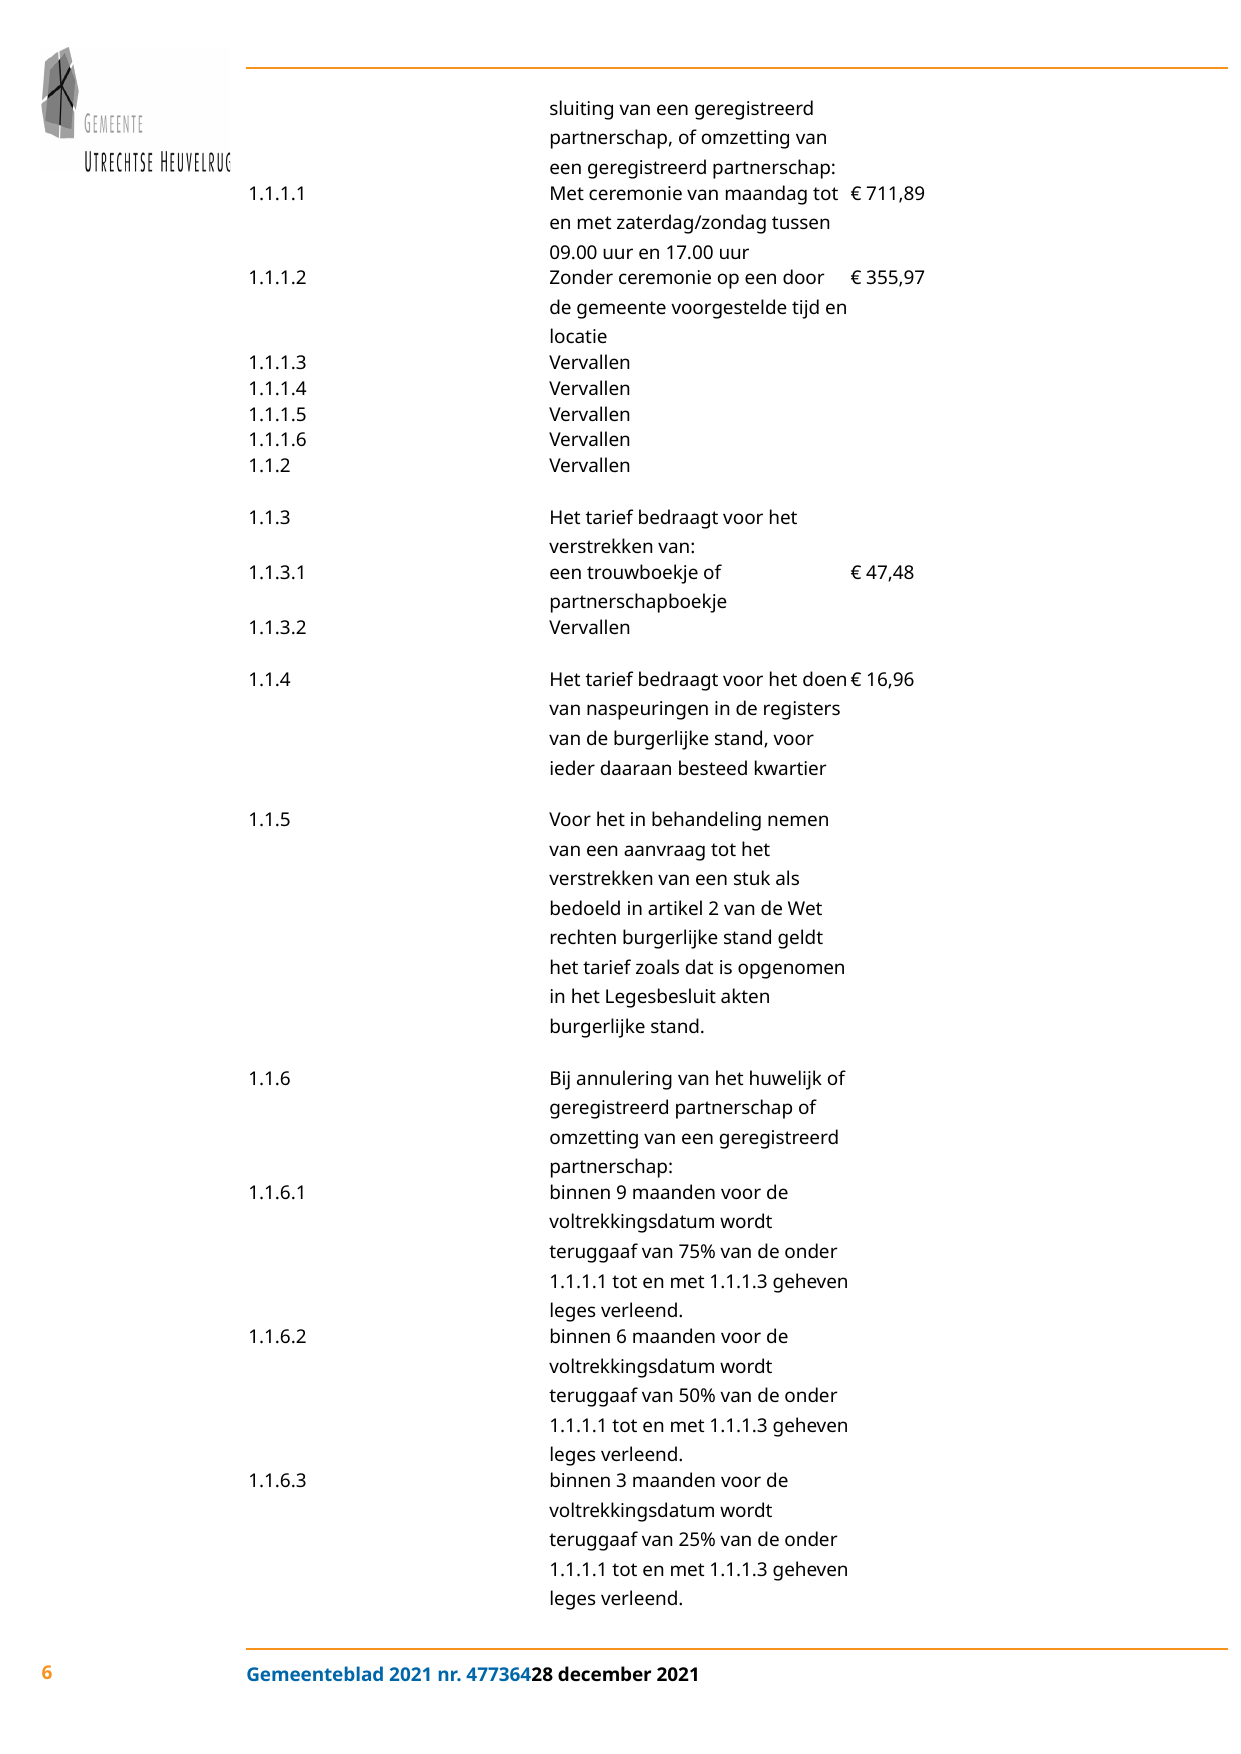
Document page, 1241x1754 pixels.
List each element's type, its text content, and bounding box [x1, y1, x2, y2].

table_cell 1.1.1.5 [248, 401, 549, 427]
table_cell € 355,97 [850, 265, 1152, 349]
table_cell [850, 504, 1152, 559]
table_cell 1.1.1.1 [248, 180, 549, 264]
table_cell [549, 640, 850, 666]
table_cell [850, 1065, 1152, 1179]
table_cell 1.1.6.1 [248, 1179, 549, 1323]
table_cell [850, 375, 1152, 401]
table_cell binnen 9 maanden voor de voltrekkingsdatum wordt teruggaaf van 75% van de onder 1.1.1.1 tot en met 1.1.1.3 geheven leges verleend. [549, 1179, 850, 1323]
table_cell [549, 1039, 850, 1065]
picture [41, 47, 231, 172]
table_cell Zonder ceremonie op een door de gemeente voorgestelde tijd en locatie [549, 265, 850, 349]
table_cell [850, 640, 1152, 666]
table_cell 1.1.1.2 [248, 265, 549, 349]
table_cell [248, 1039, 549, 1065]
table_cell een trouwboekje of partnerschapboekje [549, 559, 850, 614]
table_cell 1.1.6.2 [248, 1323, 549, 1467]
table_cell binnen 6 maanden voor de voltrekkingsdatum wordt teruggaaf van 50% van de onder 1.1.1.1 tot en met 1.1.1.3 geheven leges verleend. [549, 1323, 850, 1467]
table_cell Het tarief bedraagt voor het verstrekken van: [549, 504, 850, 559]
table_cell [549, 780, 850, 806]
table_cell [850, 453, 1152, 478]
table_cell 1.1.2 [248, 453, 549, 478]
table_cell 1.1.3 [248, 504, 549, 559]
table_cell binnen 3 maanden voor de voltrekkingsdatum wordt teruggaaf van 25% van de onder 1.1.1.1 tot en met 1.1.1.3 geheven leges verleend. [549, 1467, 850, 1611]
table_cell € 711,89 [850, 180, 1152, 264]
table_cell [850, 350, 1152, 375]
table_cell Vervallen [549, 375, 850, 401]
table_cell 1.1.1.3 [248, 350, 549, 375]
table_cell Vervallen [549, 453, 850, 478]
table_cell [850, 95, 1152, 180]
table_cell € 47,48 [850, 559, 1152, 614]
table_cell 1.1.4 [248, 666, 549, 780]
table_cell [248, 780, 549, 806]
table_cell Vervallen [549, 401, 850, 427]
table_cell [850, 1179, 1152, 1323]
table_cell Het tarief bedraagt voor het doen van naspeuringen in de registers van de burgerlijke stand, voor ieder daaraan besteed kwartier [549, 666, 850, 780]
table_cell 1.1.5 [248, 806, 549, 1039]
table_cell [850, 1039, 1152, 1065]
table_cell Vervallen [549, 615, 850, 640]
table_cell 1.1.1.6 [248, 427, 549, 452]
table_cell [850, 806, 1152, 1039]
table_cell 1.1.3.1 [248, 559, 549, 614]
table_cell Vervallen [549, 350, 850, 375]
table_cell [850, 615, 1152, 640]
table_cell [549, 478, 850, 504]
table_cell [850, 1323, 1152, 1467]
table_cell [248, 95, 549, 180]
table_cell [850, 427, 1152, 452]
table_cell Voor het in behandeling nemen van een aanvraag tot het verstrekken van een stuk als bedoeld in artikel 2 van de Wet rechten burgerlijke stand geldt het tarief zoals dat is opgenomen in het Legesbesluit akten burgerlijke stand. [549, 806, 850, 1039]
table_cell 1.1.1.4 [248, 375, 549, 401]
table_cell sluiting van een geregistreerd partnerschap, of omzetting van een geregistreerd partnerschap: [549, 95, 850, 180]
table_cell Vervallen [549, 427, 850, 452]
table_cell 1.1.6 [248, 1065, 549, 1179]
table_cell [850, 780, 1152, 806]
table_cell [248, 478, 549, 504]
table_cell [850, 1467, 1152, 1611]
table_cell [248, 640, 549, 666]
table_cell [850, 478, 1152, 504]
table_cell Met ceremonie van maandag tot en met zaterdag/zondag tussen 09.00 uur en 17.00 uur [549, 180, 850, 264]
table_cell [850, 401, 1152, 427]
table_cell 1.1.6.3 [248, 1467, 549, 1611]
table_cell Bij annulering van het huwelijk of geregistreerd partnerschap of omzetting van een geregistreerd partnerschap: [549, 1065, 850, 1179]
table_cell € 16,96 [850, 666, 1152, 780]
table_cell 1.1.3.2 [248, 615, 549, 640]
